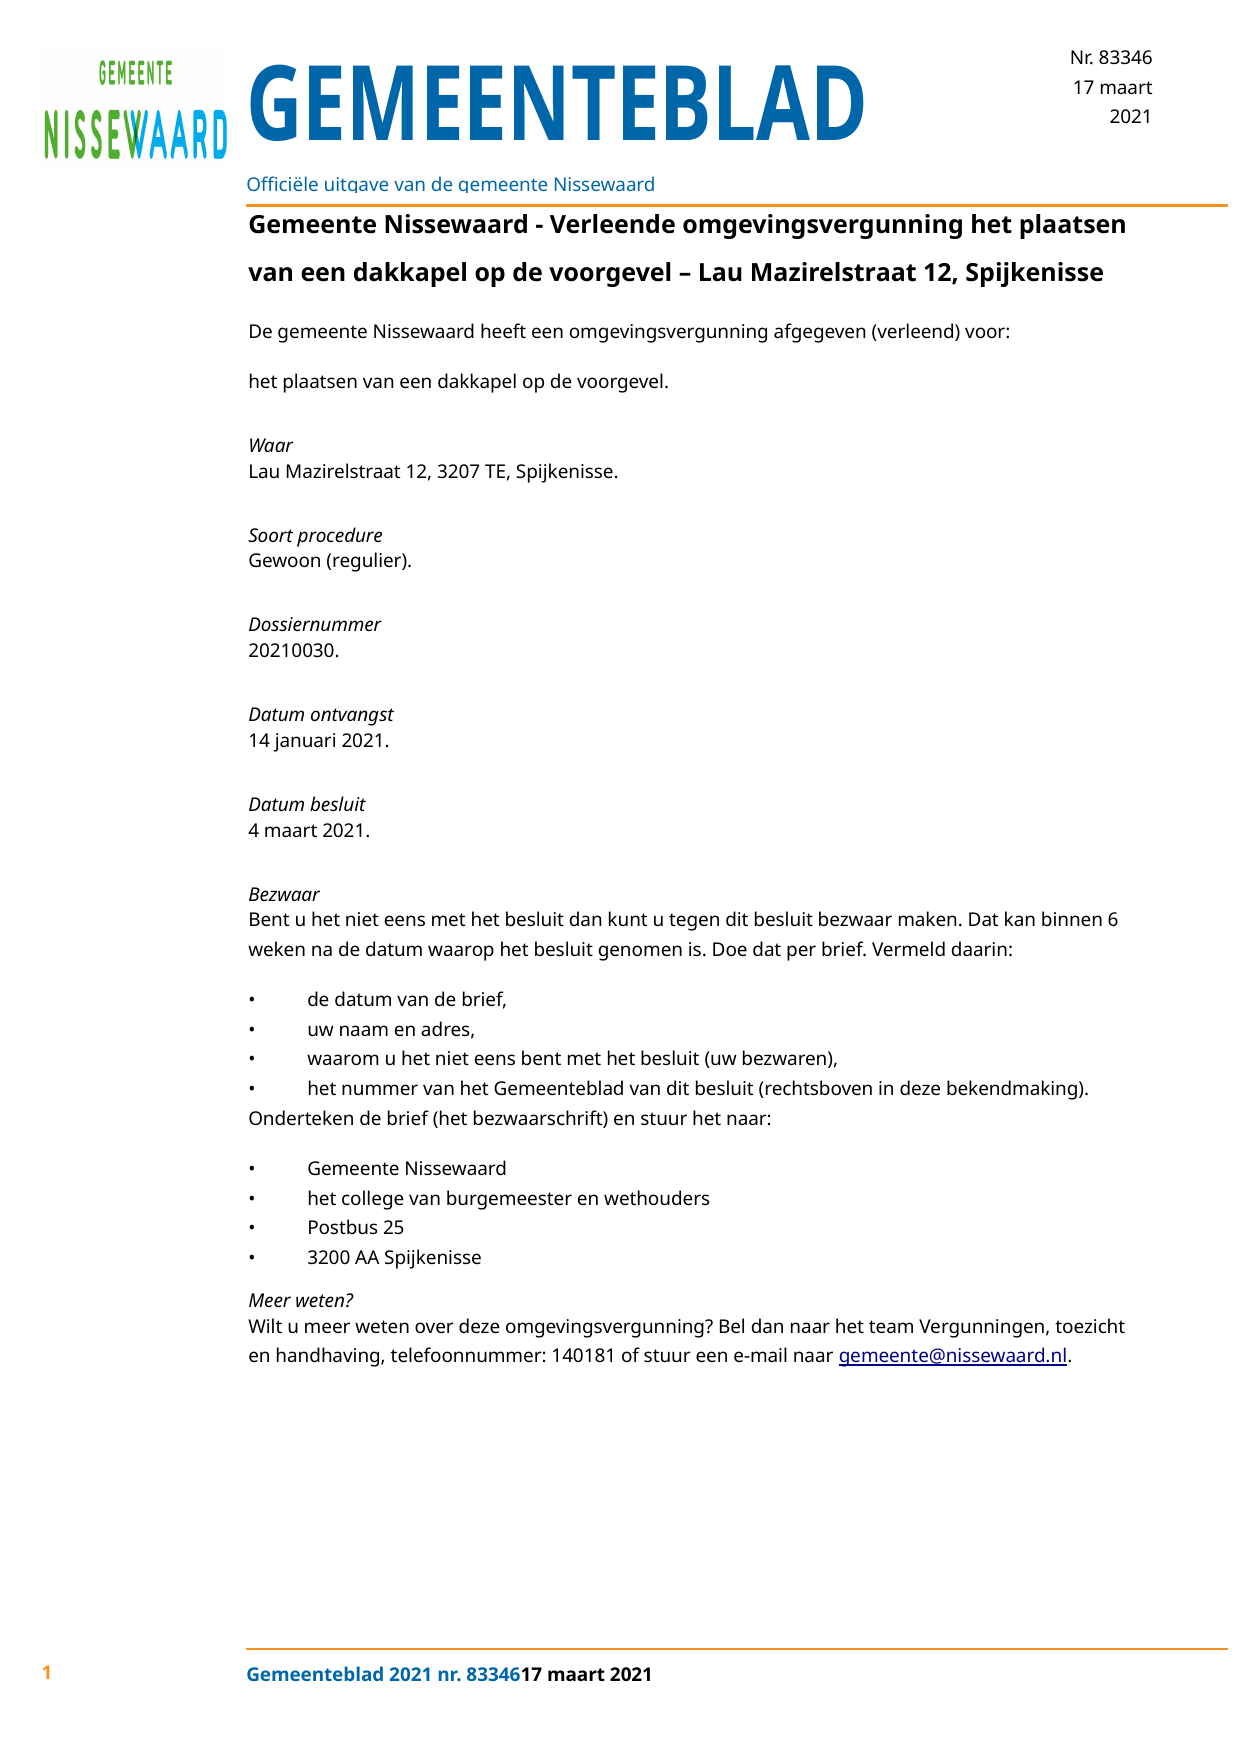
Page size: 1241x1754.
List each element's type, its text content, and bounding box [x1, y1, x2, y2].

picture [41, 47, 231, 172]
list het college van burgemeester en wethouders [248, 1185, 1152, 1211]
list het nummer van het Gemeenteblad van dit besluit (rechtsboven in deze bekendmaking). [248, 1075, 1152, 1101]
text Waar [248, 432, 1152, 458]
text het plaatsen van een dakkapel op de voorgevel. [248, 368, 1152, 394]
text Gewoon (regulier). [248, 548, 1152, 573]
text Lau Mazirelstraat 12, 3207 TE, Spijkenisse. [248, 458, 1152, 484]
list Postbus 25 [248, 1214, 1152, 1240]
text Soort procedure [248, 522, 1152, 548]
list de datum van de brief, [248, 986, 1152, 1012]
text De gemeente Nissewaard heeft een omgevingsvergunning afgegeven (verleend) voor: [248, 318, 1152, 344]
list Gemeente Nissewaard [248, 1155, 1152, 1181]
list uw naam en adres, [248, 1016, 1152, 1042]
text Bezwaar [248, 881, 1152, 906]
text Dossiernummer [248, 612, 1152, 637]
text Wilt u meer weten over deze omgevingsvergunning? Bel dan naar het team Vergunningen, toezicht en handhaving, telefoonnummer: 140181 of stuur een e-mail naar gemeente@nissewaard.nl. [248, 1313, 1152, 1368]
text Datum ontvangst [248, 701, 1152, 727]
text 14 januari 2021. [248, 727, 1152, 753]
text Onderteken de brief (het bezwaarschrift) en stuur het naar: [248, 1105, 1152, 1131]
text Meer weten? [248, 1287, 1152, 1313]
text Datum besluit [248, 791, 1152, 817]
list 3200 AA Spijkenisse [248, 1244, 1152, 1270]
text Bent u het niet eens met het besluit dan kunt u tegen dit besluit bezwaar maken. Dat kan binnen 6 weken na de datum waarop het besluit genomen is. Doe dat per brief. Vermeld daarin: [248, 906, 1152, 962]
list waarom u het niet eens bent met het besluit (uw bezwaren), [248, 1046, 1152, 1071]
text Gemeente Nissewaard - Verleende omgevingsvergunning het plaatsen van een dakkapel op de voorgevel – Lau Mazirelstraat 12, Spijkenisse [248, 207, 1152, 288]
text 4 maart 2021. [248, 817, 1152, 842]
text 20210030. [248, 637, 1152, 663]
